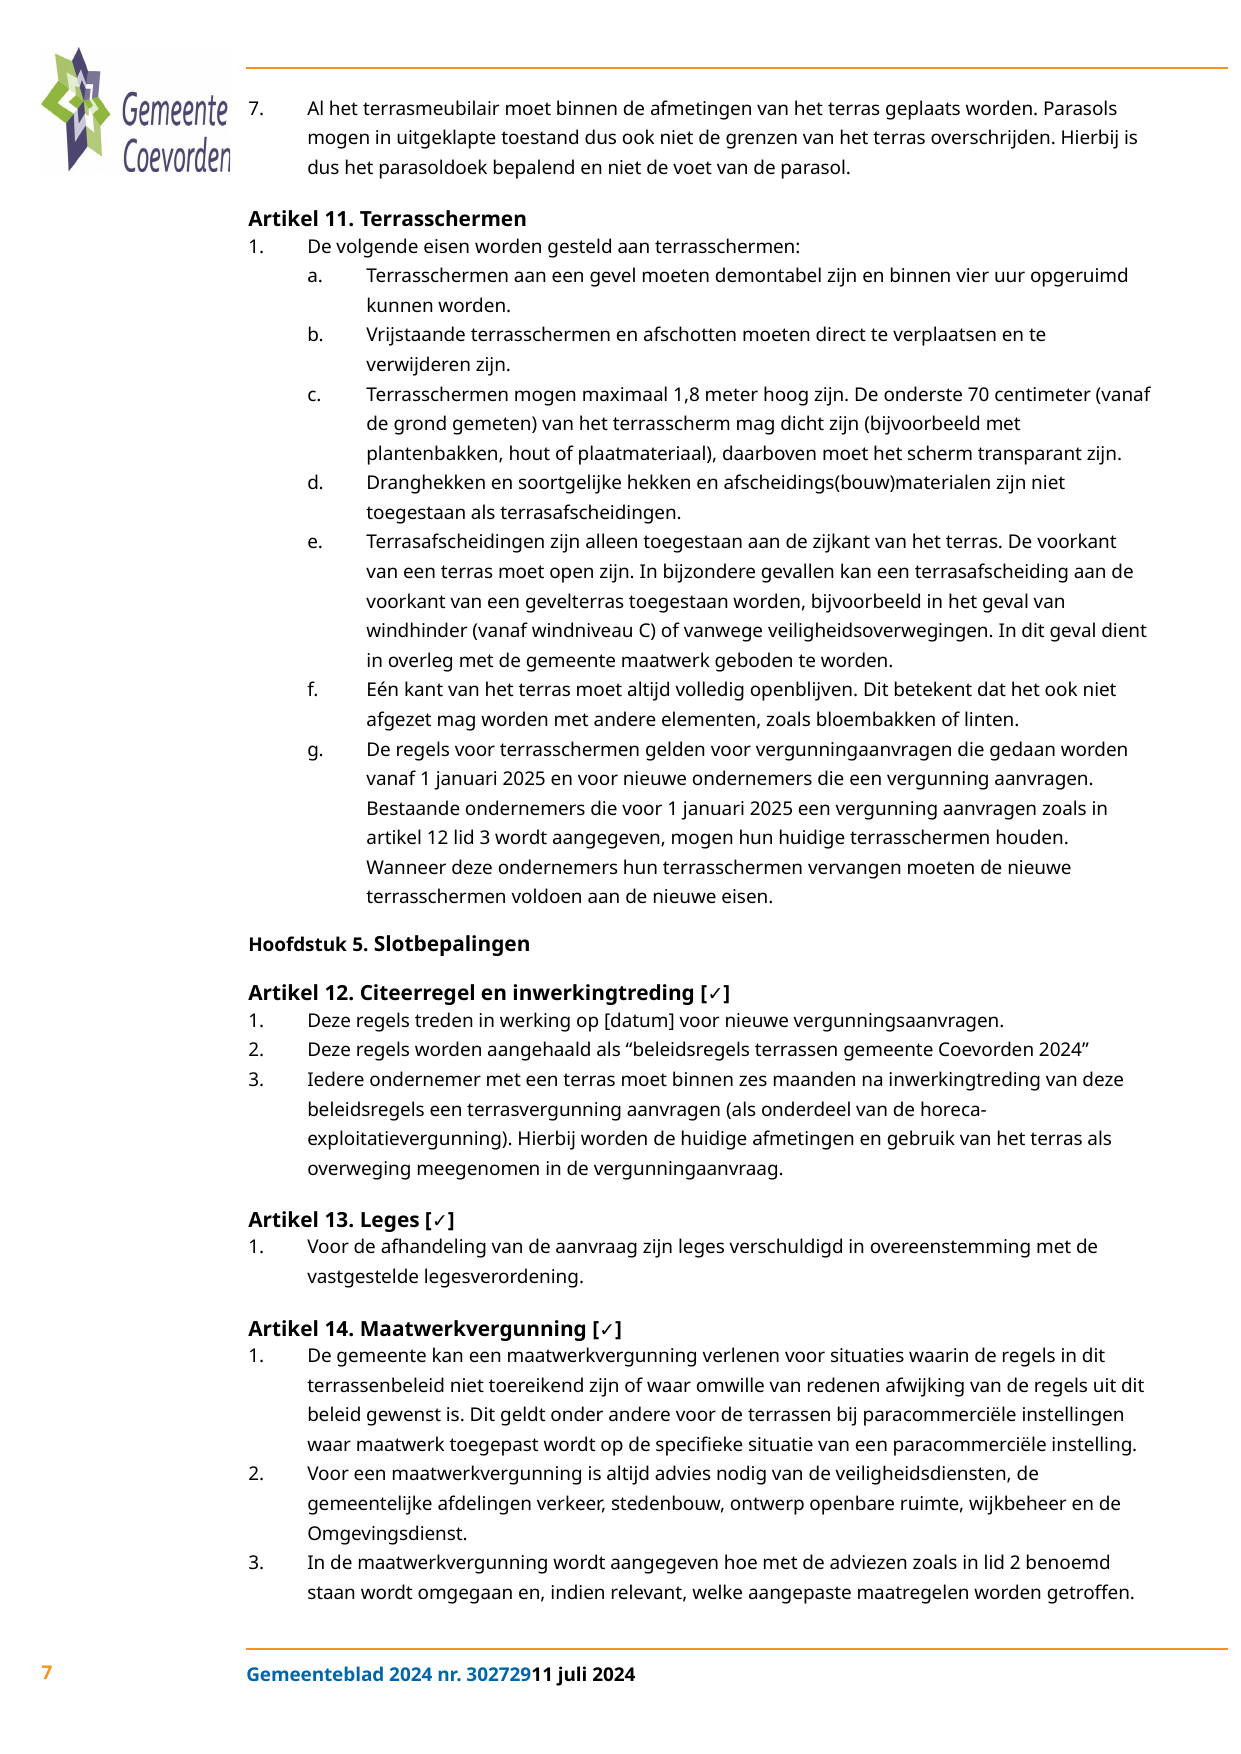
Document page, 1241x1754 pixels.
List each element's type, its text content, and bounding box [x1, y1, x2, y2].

list De gemeente kan een maatwerkvergunning verlenen voor situaties waarin de regels in dit terrassenbeleid niet toereikend zijn of waar omwille van redenen afwijking van de regels uit dit beleid gewenst is. Dit geldt onder andere voor de terrassen bij paracommerciële instellingen waar maatwerk toegepast wordt op de specifieke situatie van een paracommerciële instelling. [248, 1342, 1152, 1457]
list Iedere ondernemer met een terras moet binnen zes maanden na inwerkingtreding van deze beleidsregels een terrasvergunning aanvragen (als onderdeel van de horeca-exploitatievergunning). Hierbij worden de huidige afmetingen en gebruik van het terras als overweging meegenomen in de vergunningaanvraag. [248, 1066, 1152, 1181]
list Al het terrasmeubilair moet binnen de afmetingen van het terras geplaats worden. Parasols mogen in uitgeklapte toestand dus ook niet de grenzen van het terras overschrijden. Hierbij is dus het parasoldoek bepalend en niet de voet van de parasol. [248, 95, 1152, 180]
list Voor de afhandeling van de aanvraag zijn leges verschuldigd in overeenstemming met de vastgestelde legesverordening. [248, 1234, 1152, 1289]
list De regels voor terrasschermen gelden voor vergunningaanvragen die gedaan worden vanaf 1 januari 2025 en voor nieuwe ondernemers die een vergunning aanvragen. Bestaande ondernemers die voor 1 januari 2025 een vergunning aanvragen zoals in artikel 12 lid 3 wordt aangegeven, mogen hun huidige terrasschermen houden. Wanneer deze ondernemers hun terrasschermen vervangen moeten de nieuwe terrasschermen voldoen aan de nieuwe eisen. [307, 736, 1152, 909]
list In de maatwerkvergunning wordt aangegeven hoe met de adviezen zoals in lid 2 benoemd staan wordt omgegaan en, indien relevant, welke aangepaste maatregelen worden getroffen. [248, 1549, 1152, 1604]
text Hoofdstuk 5. Slotbepalingen [248, 929, 1152, 958]
text Artikel 14. Maatwerkvergunning [✓] [248, 1314, 1152, 1342]
text Artikel 12. Citeerregel en inwerkingtreding [✓] [248, 978, 1152, 1007]
list Voor een maatwerkvergunning is altijd advies nodig van de veiligheidsdiensten, de gemeentelijke afdelingen verkeer, stedenbouw, ontwerp openbare ruimte, wijkbeheer en de Omgevingsdienst. [248, 1461, 1152, 1545]
list Deze regels worden aangehaald als “beleidsregels terrassen gemeente Coevorden 2024” [248, 1037, 1152, 1062]
text Artikel 13. Leges [✓] [248, 1205, 1152, 1234]
list Terrasafscheidingen zijn alleen toegestaan aan de zijkant van het terras. De voorkant van een terras moet open zijn. In bijzondere gevallen kan een terrasafscheiding aan de voorkant van een gevelterras toegestaan worden, bijvoorbeeld in het geval van windhinder (vanaf windniveau C) of vanwege veiligheidsoverwegingen. In dit geval dient in overleg met de gemeente maatwerk geboden te worden. [307, 529, 1152, 673]
list Vrijstaande terrasschermen en afschotten moeten direct te verplaatsen en te verwijderen zijn. [307, 322, 1152, 377]
list De volgende eisen worden gesteld aan terrasschermen: [248, 233, 1152, 258]
list Terrasschermen mogen maximaal 1,8 meter hoog zijn. De onderste 70 centimeter (vanaf de grond gemeten) van het terrasscherm mag dicht zijn (bijvoorbeeld met plantenbakken, hout of plaatmateriaal), daarboven moet het scherm transparant zijn. [307, 381, 1152, 466]
list Eén kant van het terras moet altijd volledig openblijven. Dit betekent dat het ook niet afgezet mag worden met andere elementen, zoals bloembakken of linten. [307, 677, 1152, 732]
text Artikel 11. Terrasschermen [248, 204, 1152, 233]
list Dranghekken en soortgelijke hekken en afscheidings(bouw)materialen zijn niet toegestaan als terrasafscheidingen. [307, 469, 1152, 525]
list Deze regels treden in werking op [datum] voor nieuwe vergunningsaanvragen. [248, 1007, 1152, 1033]
picture [41, 47, 231, 172]
list Terrasschermen aan een gevel moeten demontabel zijn en binnen vier uur opgeruimd kunnen worden. [307, 262, 1152, 318]
